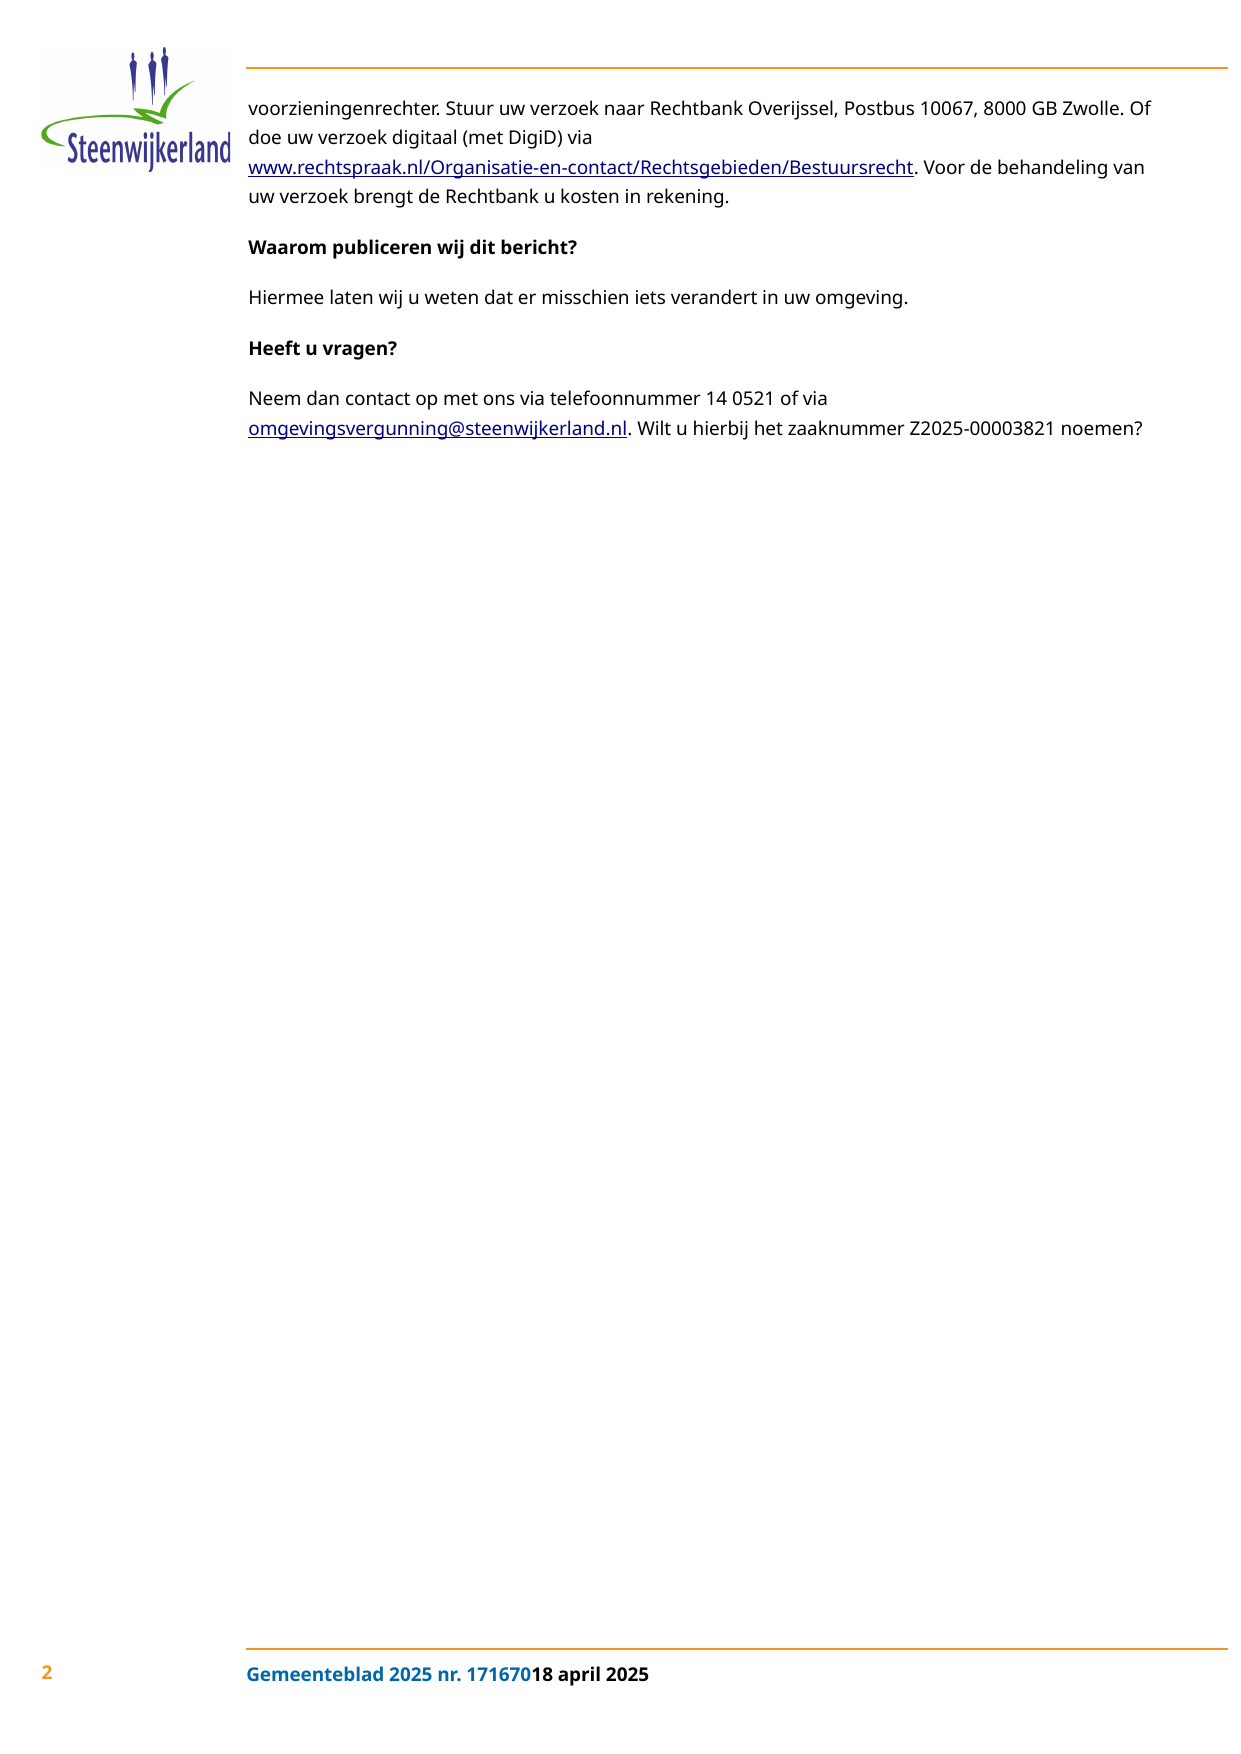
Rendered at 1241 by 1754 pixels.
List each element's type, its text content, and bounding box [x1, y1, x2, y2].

text Waarom publiceren wij dit bericht? [248, 234, 1152, 260]
text voorzieningenrechter. Stuur uw verzoek naar Rechtbank Overijssel, Postbus 10067, 8000 GB Zwolle. Of doe uw verzoek digitaal (met DigiD) via www.rechtspraak.nl/Organisatie-en-contact/Rechtsgebieden/Bestuursrecht. Voor de behandeling van uw verzoek brengt de Rechtbank u kosten in rekening. [248, 95, 1152, 209]
text Hiermee laten wij u weten dat er misschien iets verandert in uw omgeving. [248, 284, 1152, 310]
text Neem dan contact op met ons via telefoonnummer 14 0521 of via omgevingsvergunning@steenwijkerland.nl. Wilt u hierbij het zaaknummer Z2025-00003821 noemen? [248, 385, 1152, 441]
text Heeft u vragen? [248, 335, 1152, 361]
picture [41, 47, 231, 172]
